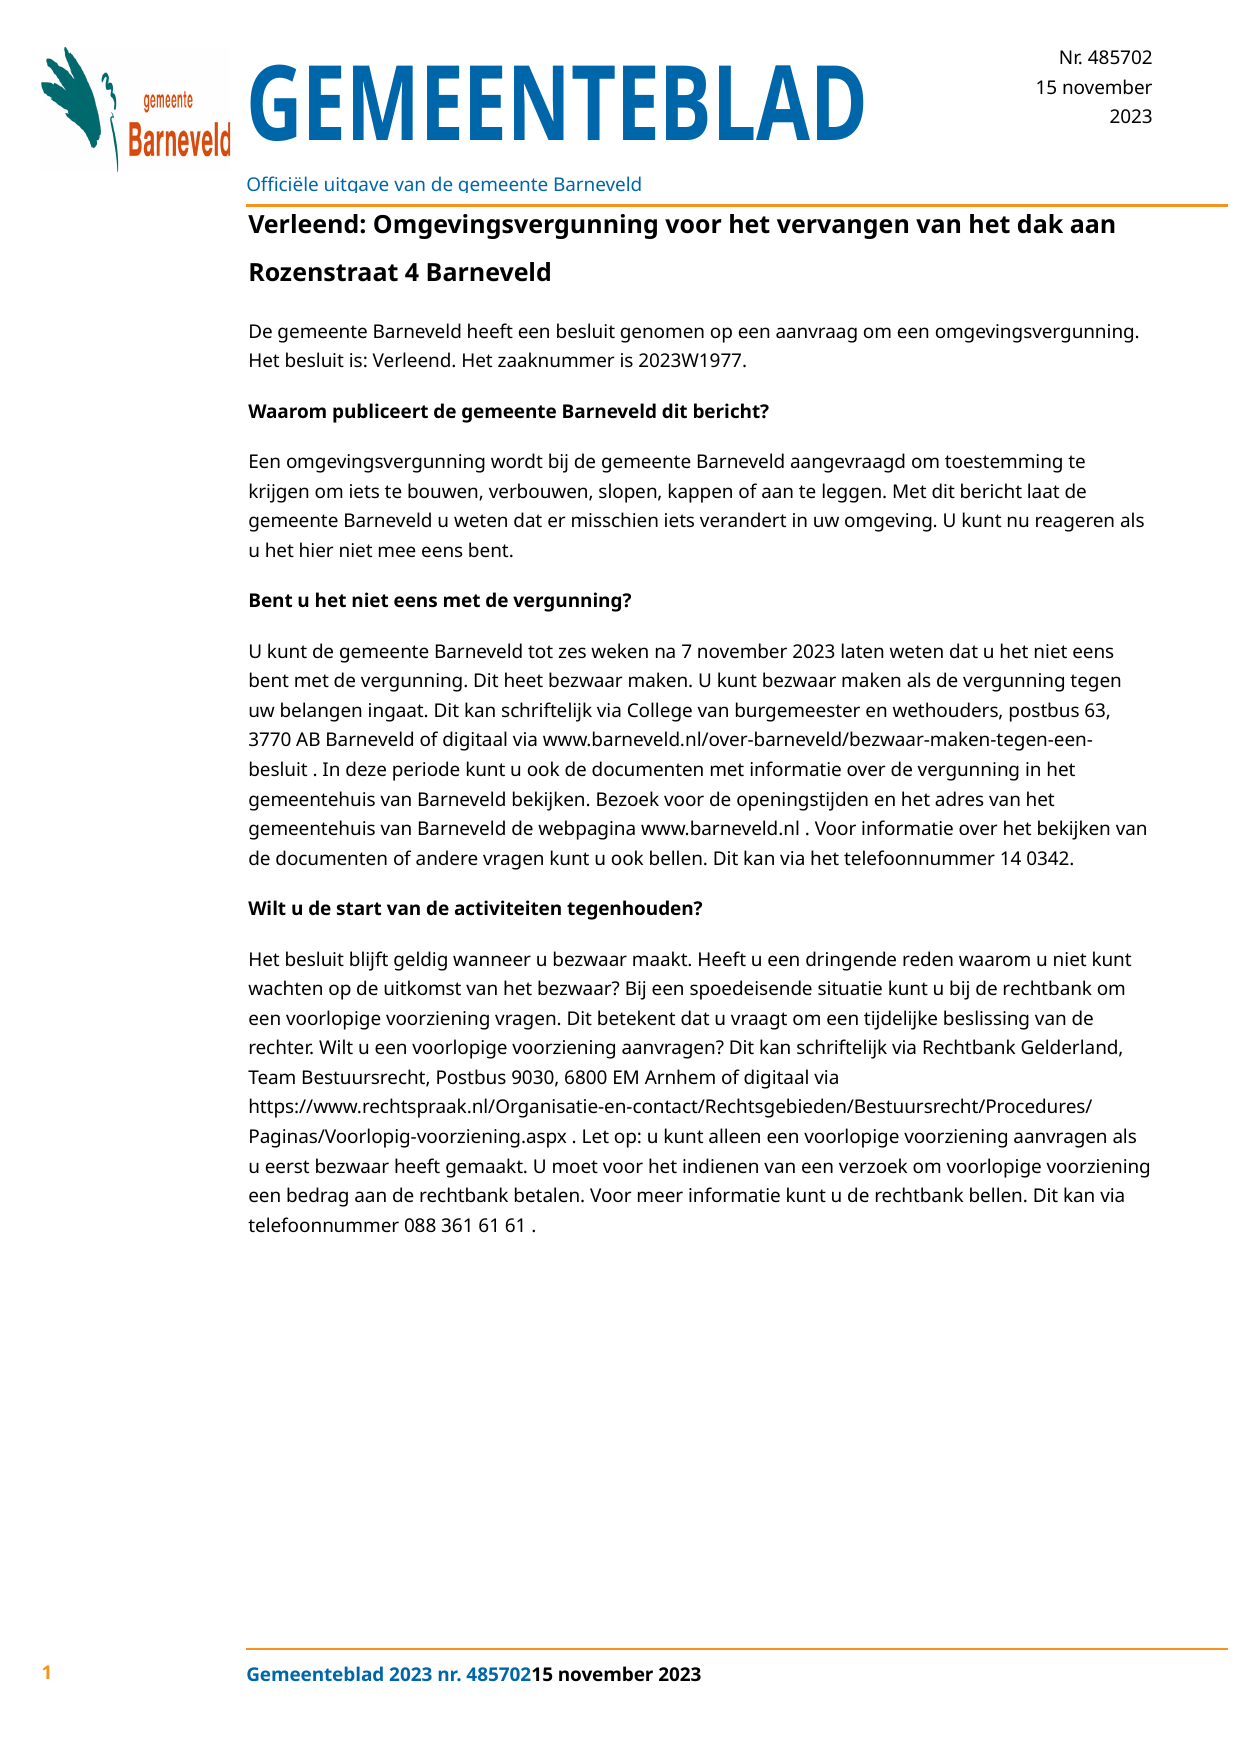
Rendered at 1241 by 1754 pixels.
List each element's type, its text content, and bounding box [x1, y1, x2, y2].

text Verleend: Omgevingsvergunning voor het vervangen van het dak aan Rozenstraat 4 Barneveld [248, 207, 1152, 288]
picture [41, 47, 231, 172]
text De gemeente Barneveld heeft een besluit genomen op een aanvraag om een omgevingsvergunning. Het besluit is: Verleend. Het zaaknummer is 2023W1977. [248, 318, 1152, 373]
text U kunt de gemeente Barneveld tot zes weken na 7 november 2023 laten weten dat u het niet eens bent met de vergunning. Dit heet bezwaar maken. U kunt bezwaar maken als de vergunning tegen uw belangen ingaat. Dit kan schriftelijk via College van burgemeester en wethouders, postbus 63, 3770 AB Barneveld of digitaal via www.barneveld.nl/over-barneveld/bezwaar-maken-tegen-een-besluit . In deze periode kunt u ook de documenten met informatie over de vergunning in het gemeentehuis van Barneveld bekijken. Bezoek voor de openingstijden en het adres van het gemeentehuis van Barneveld de webpagina www.barneveld.nl . Voor informatie over het bekijken van de documenten of andere vragen kunt u ook bellen. Dit kan via het telefoonnummer 14 0342. [248, 638, 1152, 871]
text Waarom publiceert de gemeente Barneveld dit bericht? [248, 398, 1152, 424]
text Een omgevingsvergunning wordt bij de gemeente Barneveld aangevraagd om toestemming te krijgen om iets te bouwen, verbouwen, slopen, kappen of aan te leggen. Met dit bericht laat de gemeente Barneveld u weten dat er misschien iets verandert in uw omgeving. U kunt nu reageren als u het hier niet mee eens bent. [248, 448, 1152, 563]
text Bent u het niet eens met de vergunning? [248, 587, 1152, 613]
text Het besluit blijft geldig wanneer u bezwaar maakt. Heeft u een dringende reden waarom u niet kunt wachten op de uitkomst van het bezwaar? Bij een spoedeisende situatie kunt u bij de rechtbank om een voorlopige voorziening vragen. Dit betekent dat u vraagt om een tijdelijke beslissing van de rechter. Wilt u een voorlopige voorziening aanvragen? Dit kan schriftelijk via Rechtbank Gelderland, Team Bestuursrecht, Postbus 9030, 6800 EM Arnhem of digitaal via https://www.rechtspraak.nl/Organisatie-en-contact/Rechtsgebieden/Bestuursrecht/Procedures/Paginas/Voorlopig-voorziening.aspx . Let op: u kunt alleen een voorlopige voorziening aanvragen als u eerst bezwaar heeft gemaakt. U moet voor het indienen van een verzoek om voorlopige voorziening een bedrag aan de rechtbank betalen. Voor meer informatie kunt u de rechtbank bellen. Dit kan via telefoonnummer 088 361 61 61 . [248, 946, 1152, 1238]
text Wilt u de start van de activiteiten tegenhouden? [248, 895, 1152, 921]
